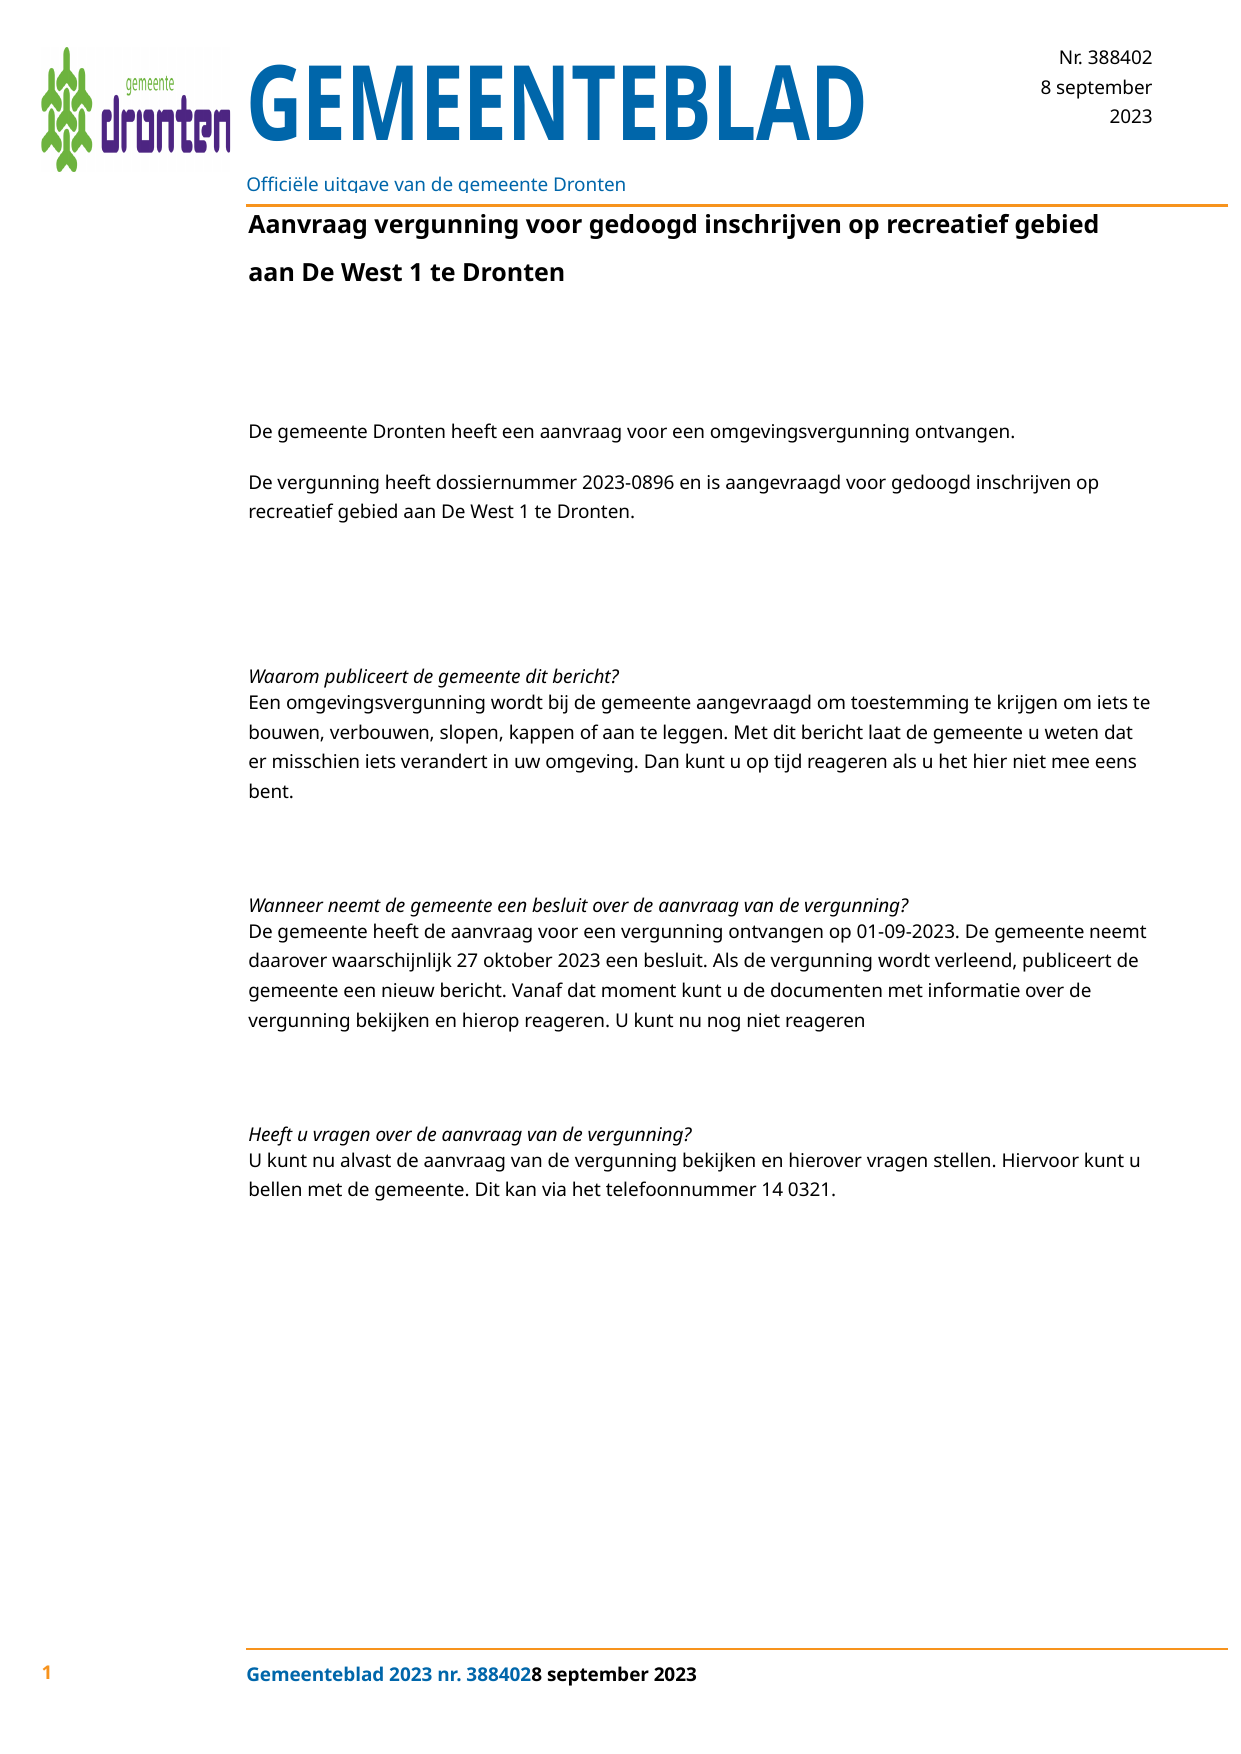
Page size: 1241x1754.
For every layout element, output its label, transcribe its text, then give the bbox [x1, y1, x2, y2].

text De vergunning heeft dossiernummer 2023-0896 en is aangevraagd voor gedoogd inschrijven op recreatief gebied aan De West 1 te Dronten. [248, 469, 1152, 524]
text Heeft u vragen over de aanvraag van de vergunning? [248, 1121, 1152, 1147]
text Een omgevingsvergunning wordt bij de gemeente aangevraagd om toestemming te krijgen om iets te bouwen, verbouwen, slopen, kappen of aan te leggen. Met dit bericht laat de gemeente u weten dat er misschien iets verandert in uw omgeving. Dan kunt u op tijd reageren als u het hier niet mee eens bent. [248, 689, 1152, 804]
text Wanneer neemt de gemeente een besluit over de aanvraag van de vergunning? [248, 892, 1152, 918]
text U kunt nu alvast de aanvraag van de vergunning bekijken en hierover vragen stellen. Hiervoor kunt u bellen met de gemeente. Dit kan via het telefoonnummer 14 0321. [248, 1147, 1152, 1202]
text Waarom publiceert de gemeente dit bericht? [248, 663, 1152, 689]
text Aanvraag vergunning voor gedoogd inschrijven op recreatief gebied aan De West 1 te Dronten [248, 207, 1152, 288]
text De gemeente Dronten heeft een aanvraag voor een omgevingsvergunning ontvangen. [248, 419, 1152, 444]
picture [41, 47, 231, 172]
text De gemeente heeft de aanvraag voor een vergunning ontvangen op 01-09-2023. De gemeente neemt daarover waarschijnlijk 27 oktober 2023 een besluit. Als de vergunning wordt verleend, publiceert de gemeente een nieuw bericht. Vanaf dat moment kunt u de documenten met informatie over de vergunning bekijken en hierop reageren. U kunt nu nog niet reageren [248, 918, 1152, 1033]
